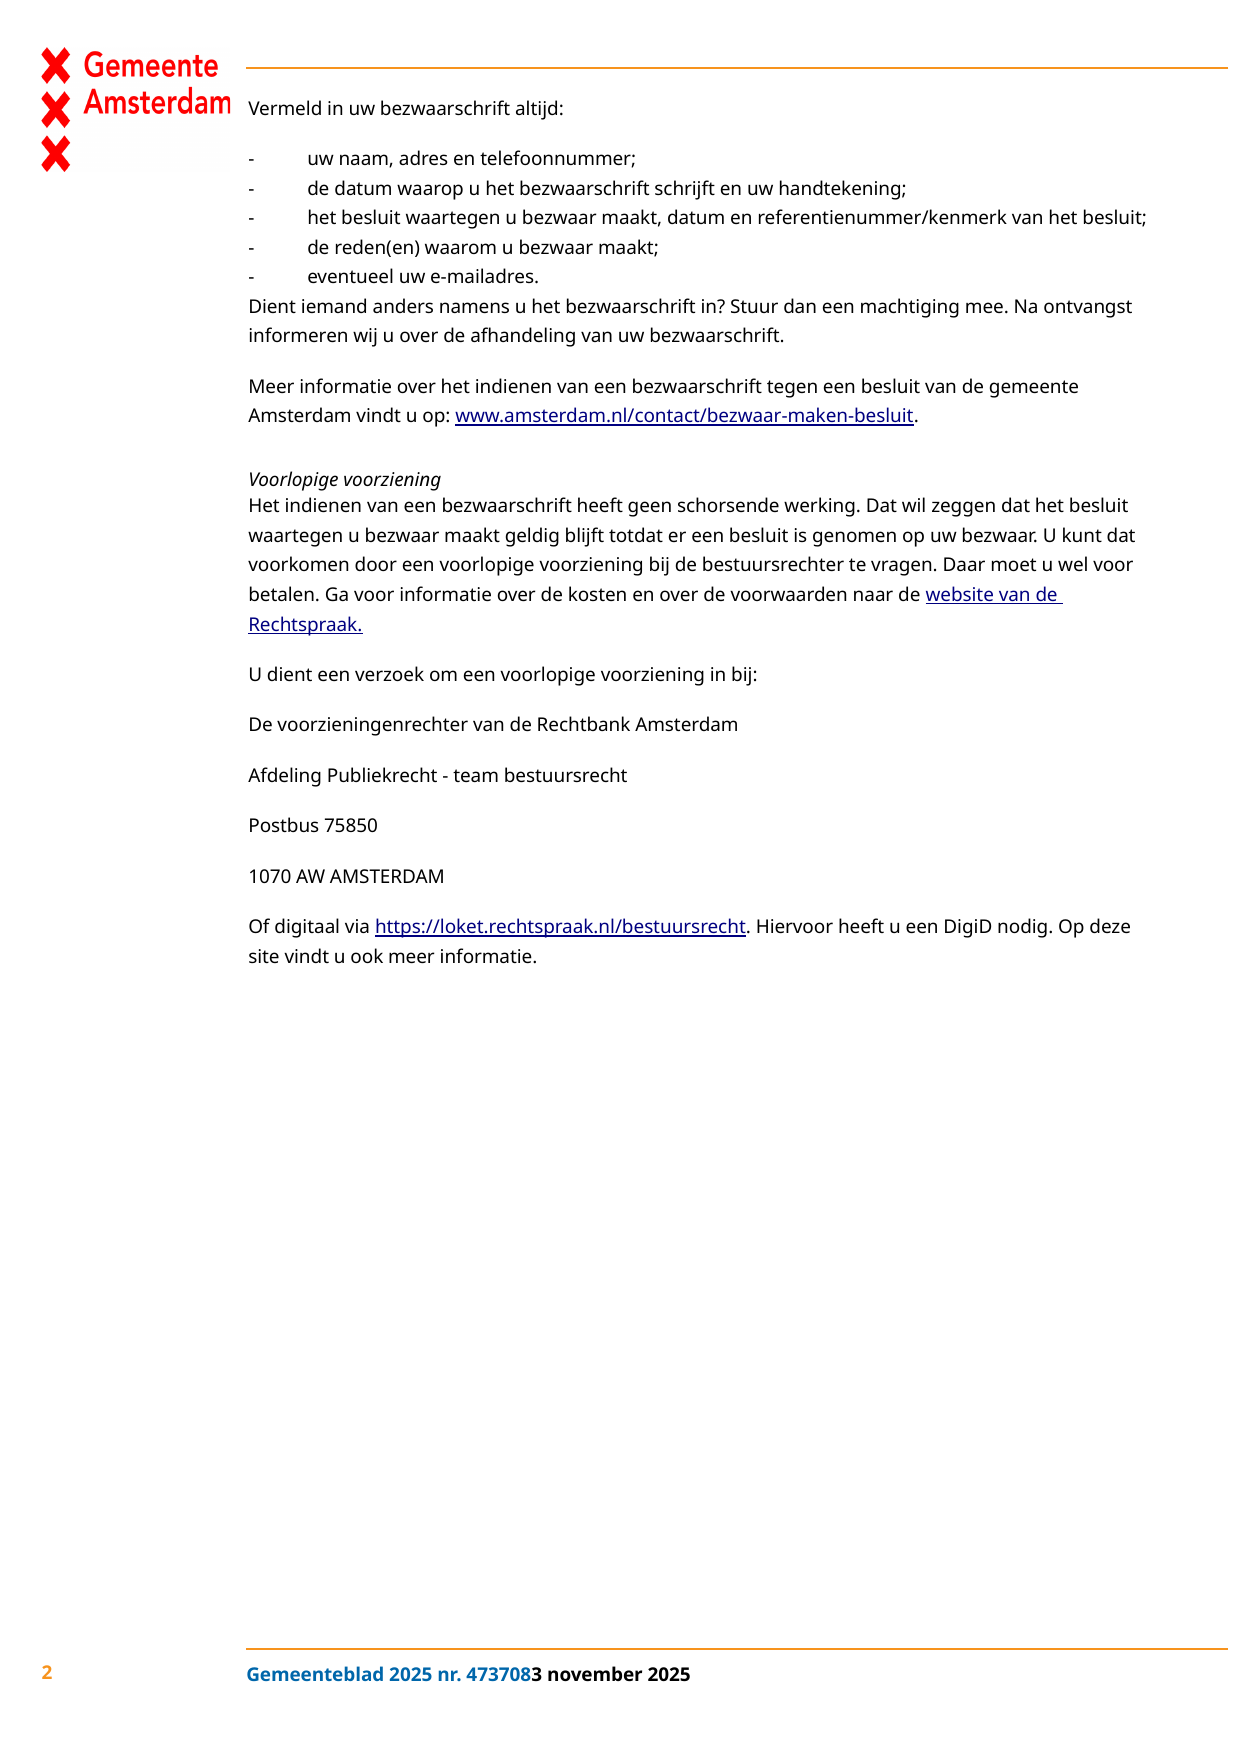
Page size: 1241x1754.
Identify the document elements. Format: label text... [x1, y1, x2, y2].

list het besluit waartegen u bezwaar maakt, datum en referentienummer/kenmerk van het besluit; [248, 204, 1152, 230]
text De voorzieningenrechter van de Rechtbank Amsterdam [248, 712, 1152, 737]
text Vermeld in uw bezwaarschrift altijd: [248, 95, 1152, 121]
text Dient iemand anders namens u het bezwaarschrift in? Stuur dan een machtiging mee. Na ontvangst informeren wij u over de afhandeling van uw bezwaarschrift. [248, 293, 1152, 348]
picture [41, 47, 231, 172]
text Afdeling Publiekrecht - team bestuursrecht [248, 762, 1152, 788]
text Voorlopige voorziening [248, 467, 1152, 492]
text U dient een verzoek om een voorlopige voorziening in bij: [248, 661, 1152, 687]
list uw naam, adres en telefoonnummer; [248, 145, 1152, 171]
text 1070 AW AMSTERDAM [248, 863, 1152, 888]
text Meer informatie over het indienen van een bezwaarschrift tegen een besluit van de gemeente Amsterdam vindt u op: www.amsterdam.nl/contact/bezwaar-maken-besluit. [248, 373, 1152, 428]
list de reden(en) waarom u bezwaar maakt; [248, 234, 1152, 260]
text Het indienen van een bezwaarschrift heeft geen schorsende werking. Dat wil zeggen dat het besluit waartegen u bezwaar maakt geldig blijft totdat er een besluit is genomen op uw bezwaar. U kunt dat voorkomen door een voorlopige voorziening bij de bestuursrechter te vragen. Daar moet u wel voor betalen. Ga voor informatie over de kosten en over de voorwaarden naar de website van de Rechtspraak. [248, 492, 1152, 636]
list eventueel uw e-mailadres. [248, 263, 1152, 289]
text Postbus 75850 [248, 812, 1152, 838]
text Of digitaal via https://loket.rechtspraak.nl/bestuursrecht. Hiervoor heeft u een DigiD nodig. Op deze site vindt u ook meer informatie. [248, 913, 1152, 968]
list de datum waarop u het bezwaarschrift schrijft en uw handtekening; [248, 175, 1152, 201]
